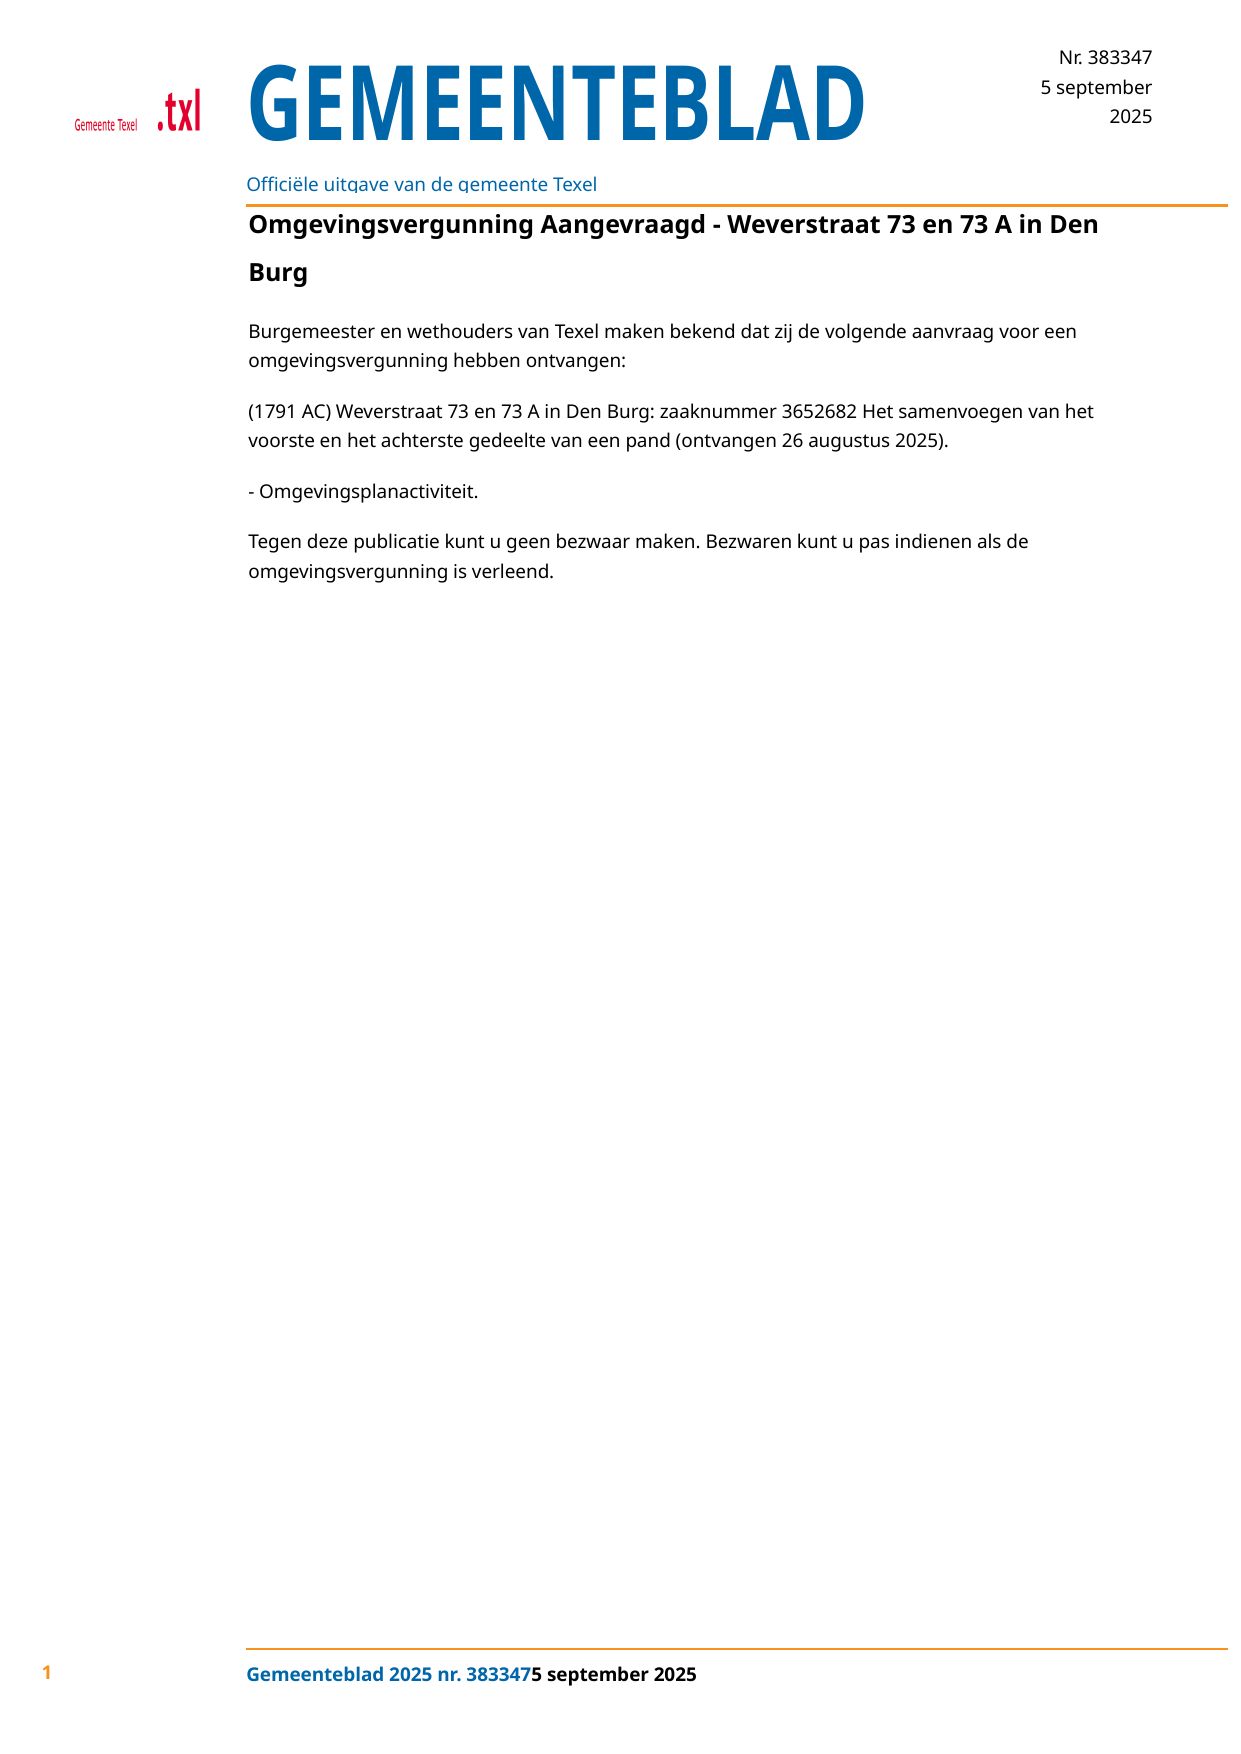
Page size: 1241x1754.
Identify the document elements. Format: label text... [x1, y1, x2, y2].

text Omgevingsvergunning Aangevraagd - Weverstraat 73 en 73 A in Den Burg [248, 207, 1152, 288]
text Tegen deze publicatie kunt u geen bezwaar maken. Bezwaren kunt u pas indienen als de omgevingsvergunning is verleend. [248, 528, 1152, 584]
picture [41, 47, 231, 172]
text (1791 AC) Weverstraat 73 en 73 A in Den Burg: zaaknummer 3652682 Het samenvoegen van het voorste en het achterste gedeelte van een pand (ontvangen 26 augustus 2025). [248, 398, 1152, 453]
text Burgemeester en wethouders van Texel maken bekend dat zij de volgende aanvraag voor een omgevingsvergunning hebben ontvangen: [248, 318, 1152, 373]
text - Omgevingsplanactiviteit. [248, 478, 1152, 504]
